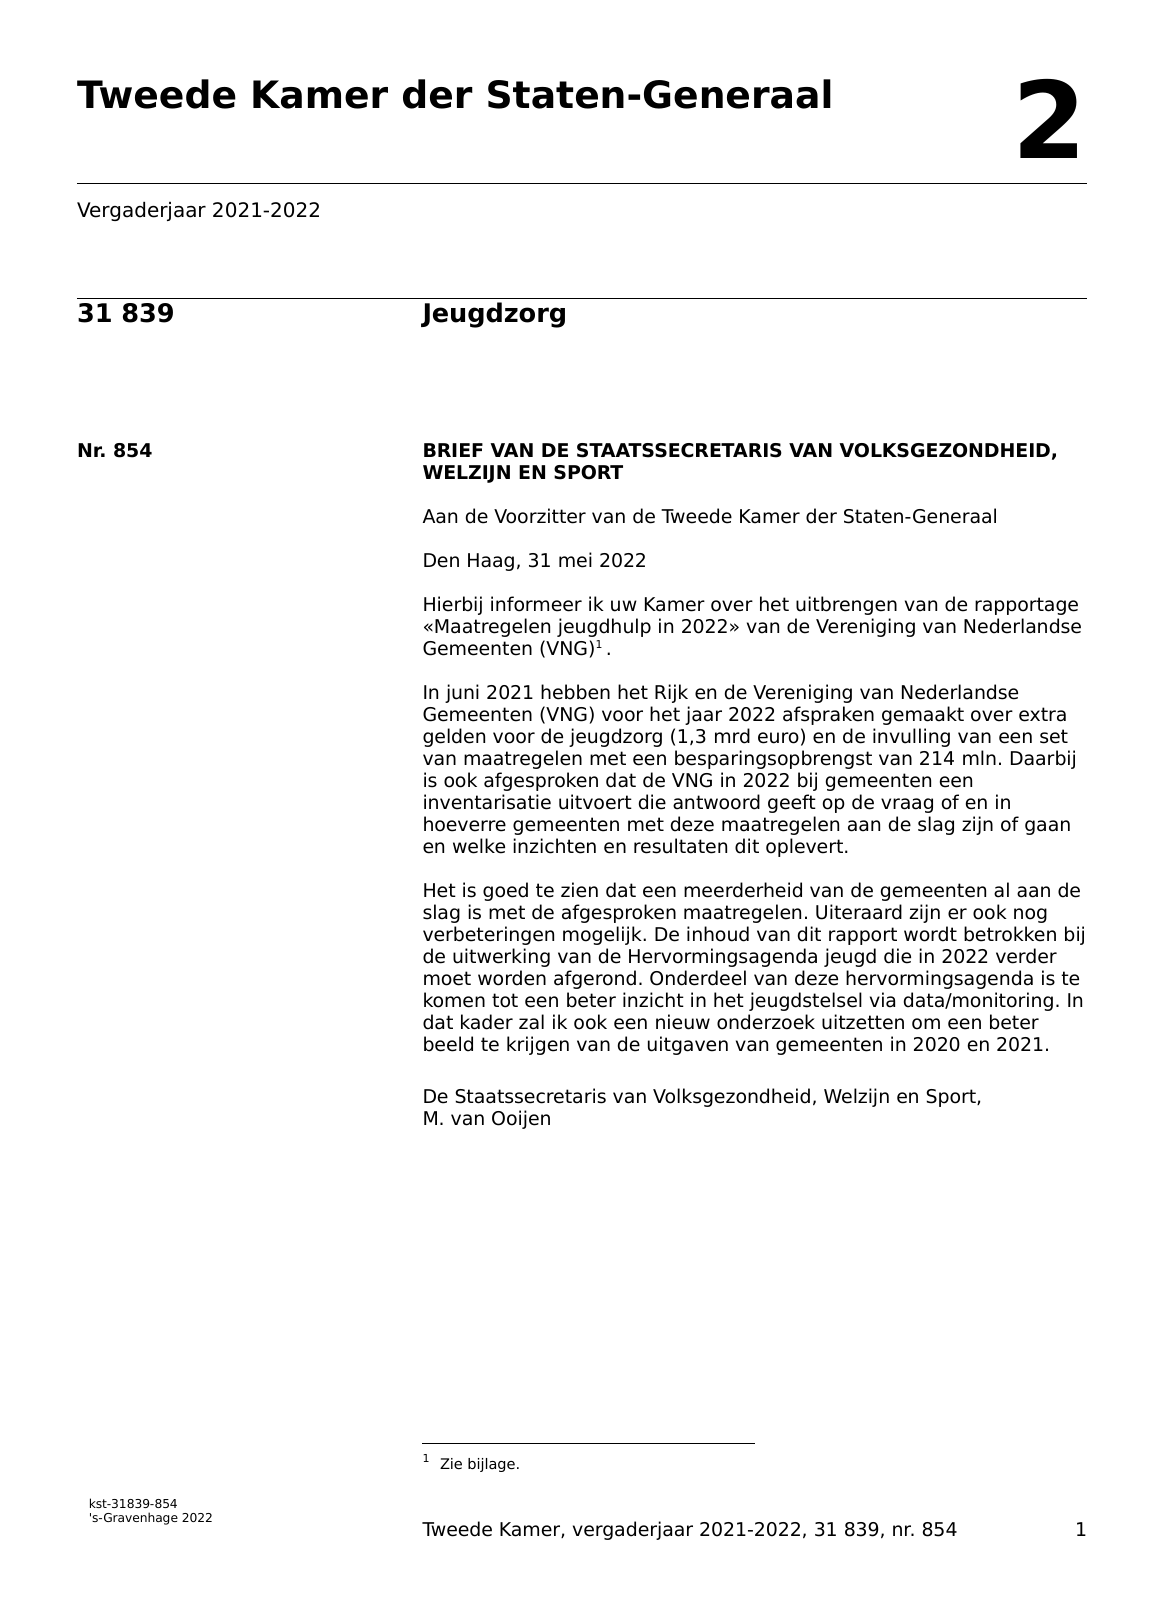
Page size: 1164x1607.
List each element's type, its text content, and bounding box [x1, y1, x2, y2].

table_header Tweede Kamer der Staten-Generaal [77, 59, 886, 183]
table_cell Vergaderjaar 2021-2022 [77, 184, 1087, 298]
text Hierbij informeer ik uw Kamer over het uitbrengen van de rapportage «Maatregelen jeugdhulp in 2022» van de Vereniging van Nederlandse Gemeenten (VNG). [422, 594, 1087, 660]
text kst-31839-854 [88, 1497, 323, 1511]
text Den Haag, 31 mei 2022 [422, 550, 1087, 572]
text 's-Gravenhage 2022 [88, 1511, 323, 1525]
subtitle 31 839 Jeugdzorg [77, 299, 1087, 329]
text Zie bijlage. [422, 1452, 1087, 1474]
table_header 2 [886, 59, 1087, 183]
text De Staatssecretaris van Volksgezondheid, Welzijn en Sport, M. van Ooijen [422, 1086, 1087, 1130]
subtitle Nr. 854 BRIEF VAN DE STAATSSECRETARIS VAN VOLKSGEZONDHEID, WELZIJN EN SPORT [77, 440, 1087, 484]
text Het is goed te zien dat een meerderheid van de gemeenten al aan de slag is met de afgesproken maatregelen. Uiteraard zijn er ook nog verbeteringen mogelijk. De inhoud van dit rapport wordt betrokken bij de uitwerking van de Hervormingsagenda jeugd die in 2022 verder moet worden afgerond. Onderdeel van deze hervormingsagenda is te komen tot een beter inzicht in het jeugdstelsel via data/monitoring. In dat kader zal ik ook een nieuw onderzoek uitzetten om een beter beeld te krijgen van de uitgaven van gemeenten in 2020 en 2021. [422, 880, 1087, 1056]
text Aan de Voorzitter van de Tweede Kamer der Staten-Generaal [422, 506, 1087, 528]
text In juni 2021 hebben het Rijk en de Vereniging van Nederlandse Gemeenten (VNG) voor het jaar 2022 afspraken gemaakt over extra gelden voor de jeugdzorg (1,3 mrd euro) en de invulling van een set van maatregelen met een besparingsopbrengst van 214 mln. Daarbij is ook afgesproken dat de VNG in 2022 bij gemeenten een inventarisatie uitvoert die antwoord geeft op de vraag of en in hoeverre gemeenten met deze maatregelen aan de slag zijn of gaan en welke inzichten en resultaten dit oplevert. [422, 682, 1087, 858]
